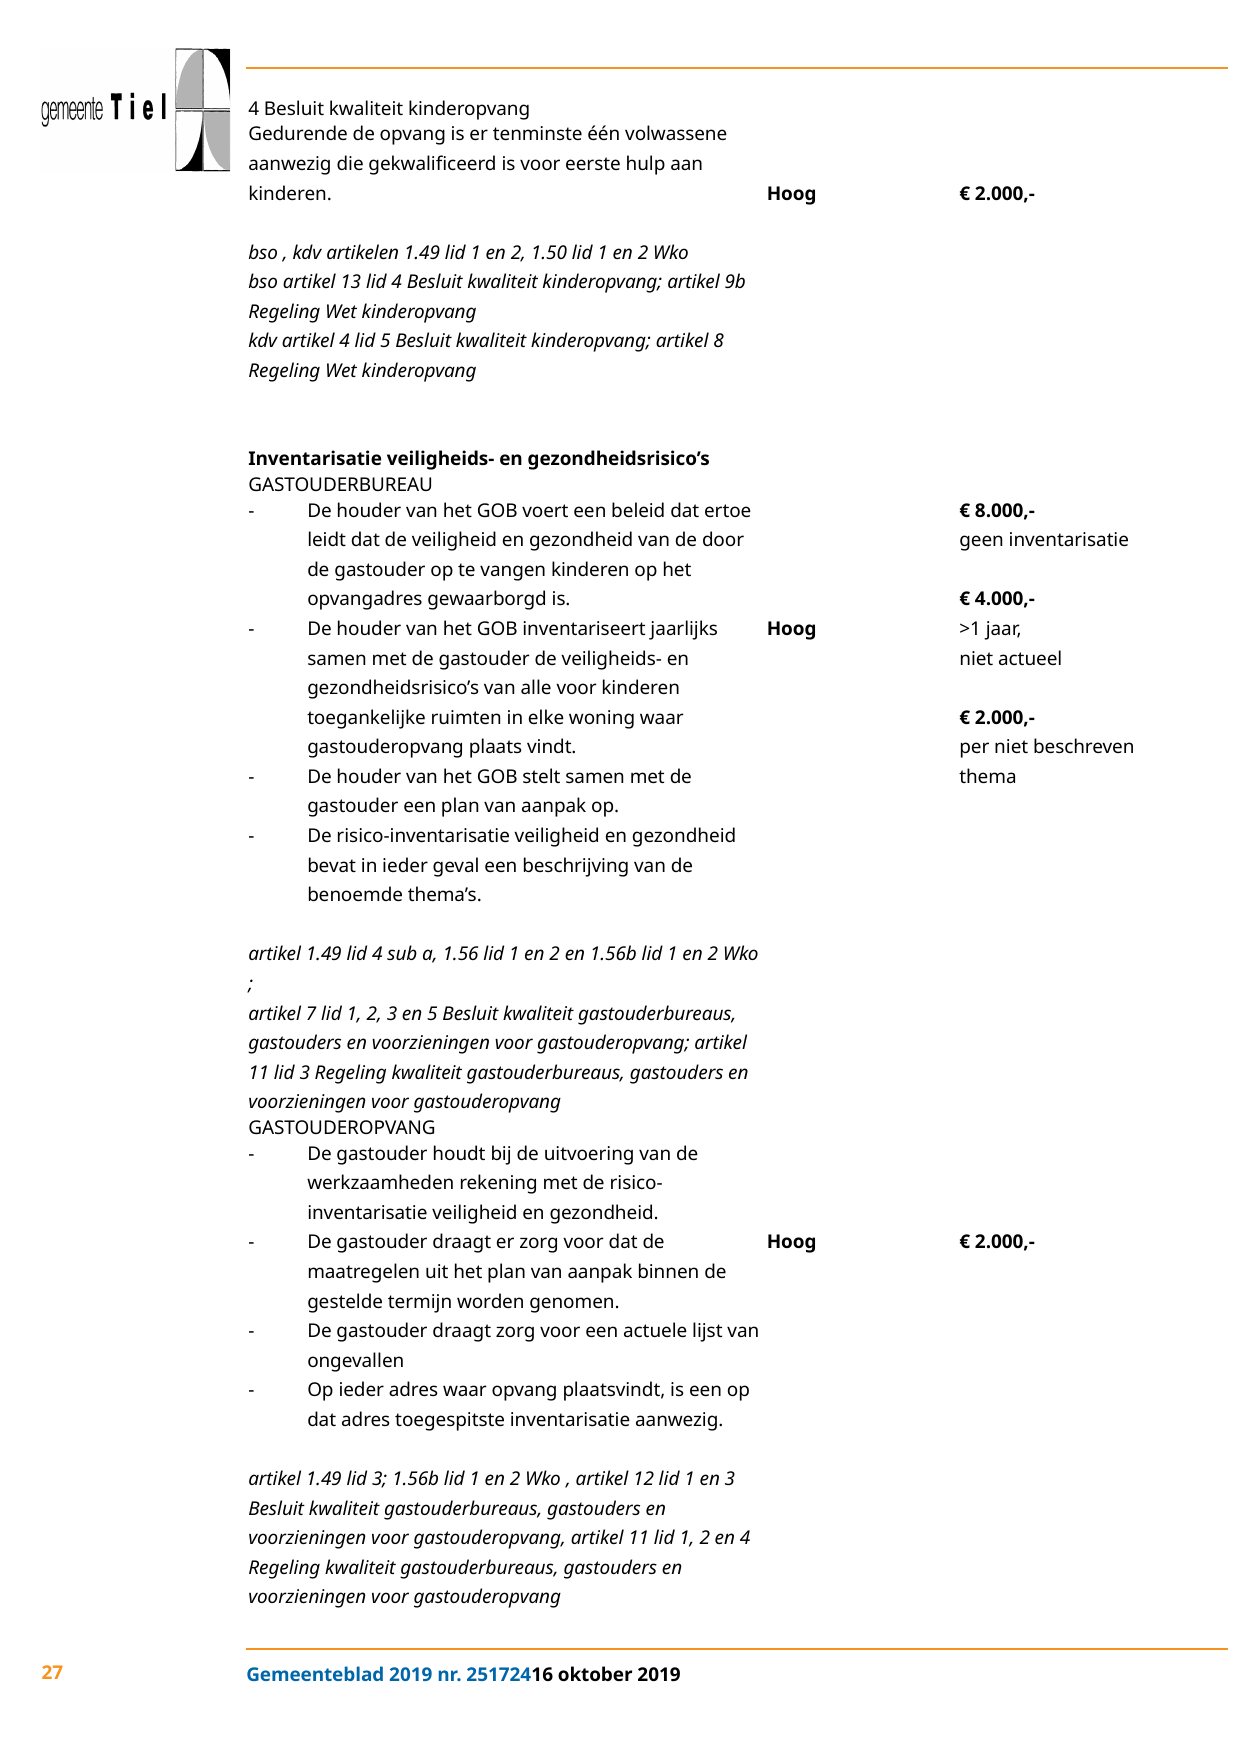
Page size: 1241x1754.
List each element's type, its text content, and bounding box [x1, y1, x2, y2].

table_cell [767, 95, 959, 121]
table_cell Hoog [767, 121, 959, 412]
table_cell € 2.000,- [959, 121, 1152, 412]
table_cell Hoog [767, 1140, 959, 1609]
table_cell GASTOUDERBUREAU [248, 471, 1152, 497]
table_cell Hoog [767, 497, 959, 1114]
table_cell € 2.000,- [959, 1140, 1152, 1609]
table_cell [959, 95, 1152, 121]
picture [41, 47, 231, 172]
table_header Inventarisatie veiligheids- en gezondheidsrisico’s [248, 445, 1152, 471]
table_cell Gedurende de opvang is er tenminste één volwassene aanwezig die gekwalificeerd is voor eerste hulp aan kinderen. bso , kdv artikelen 1.49 lid 1 en 2, 1.50 lid 1 en 2 Wko bso artikel 13 lid 4 Besluit kwaliteit kinderopvang; artikel 9b Regeling Wet kinderopvang kdv artikel 4 lid 5 Besluit kwaliteit kinderopvang; artikel 8 Regeling Wet kinderopvang [248, 121, 767, 412]
table_cell 4 Besluit kwaliteit kinderopvang [248, 95, 767, 121]
table_cell De houder van het GOB voert een beleid dat ertoe leidt dat de veiligheid en gezondheid van de door de gastouder op te vangen kinderen op het opvangadres gewaarborgd is. De houder van het GOB inventariseert jaarlijks samen met de gastouder de veiligheids- en gezondheidsrisico’s van alle voor kinderen toegankelijke ruimten in elke woning waar gastouderopvang plaats vindt. De houder van het GOB stelt samen met de gastouder een plan van aanpak op. De risico-inventarisatie veiligheid en gezondheid bevat in ieder geval een beschrijving van de benoemde thema’s. artikel 1.49 lid 4 sub a, 1.56 lid 1 en 2 en 1.56b lid 1 en 2 Wko ; artikel 7 lid 1, 2, 3 en 5 Besluit kwaliteit gastouderbureaus, gastouders en voorzieningen voor gastouderopvang; artikel 11 lid 3 Regeling kwaliteit gastouderbureaus, gastouders en voorzieningen voor gastouderopvang [248, 497, 767, 1114]
table_cell GASTOUDEROPVANG [248, 1114, 1152, 1140]
table_cell € 8.000,- geen inventarisatie € 4.000,- >1 jaar, niet actueel € 2.000,- per niet beschreven thema [959, 497, 1152, 1114]
table_cell De gastouder houdt bij de uitvoering van de werkzaamheden rekening met de risico-inventarisatie veiligheid en gezondheid. De gastouder draagt er zorg voor dat de maatregelen uit het plan van aanpak binnen de gestelde termijn worden genomen. De gastouder draagt zorg voor een actuele lijst van ongevallen Op ieder adres waar opvang plaatsvindt, is een op dat adres toegespitste inventarisatie aanwezig. artikel 1.49 lid 3; 1.56b lid 1 en 2 Wko , artikel 12 lid 1 en 3 Besluit kwaliteit gastouderbureaus, gastouders en voorzieningen voor gastouderopvang, artikel 11 lid 1, 2 en 4 Regeling kwaliteit gastouderbureaus, gastouders en voorzieningen voor gastouderopvang [248, 1140, 767, 1609]
